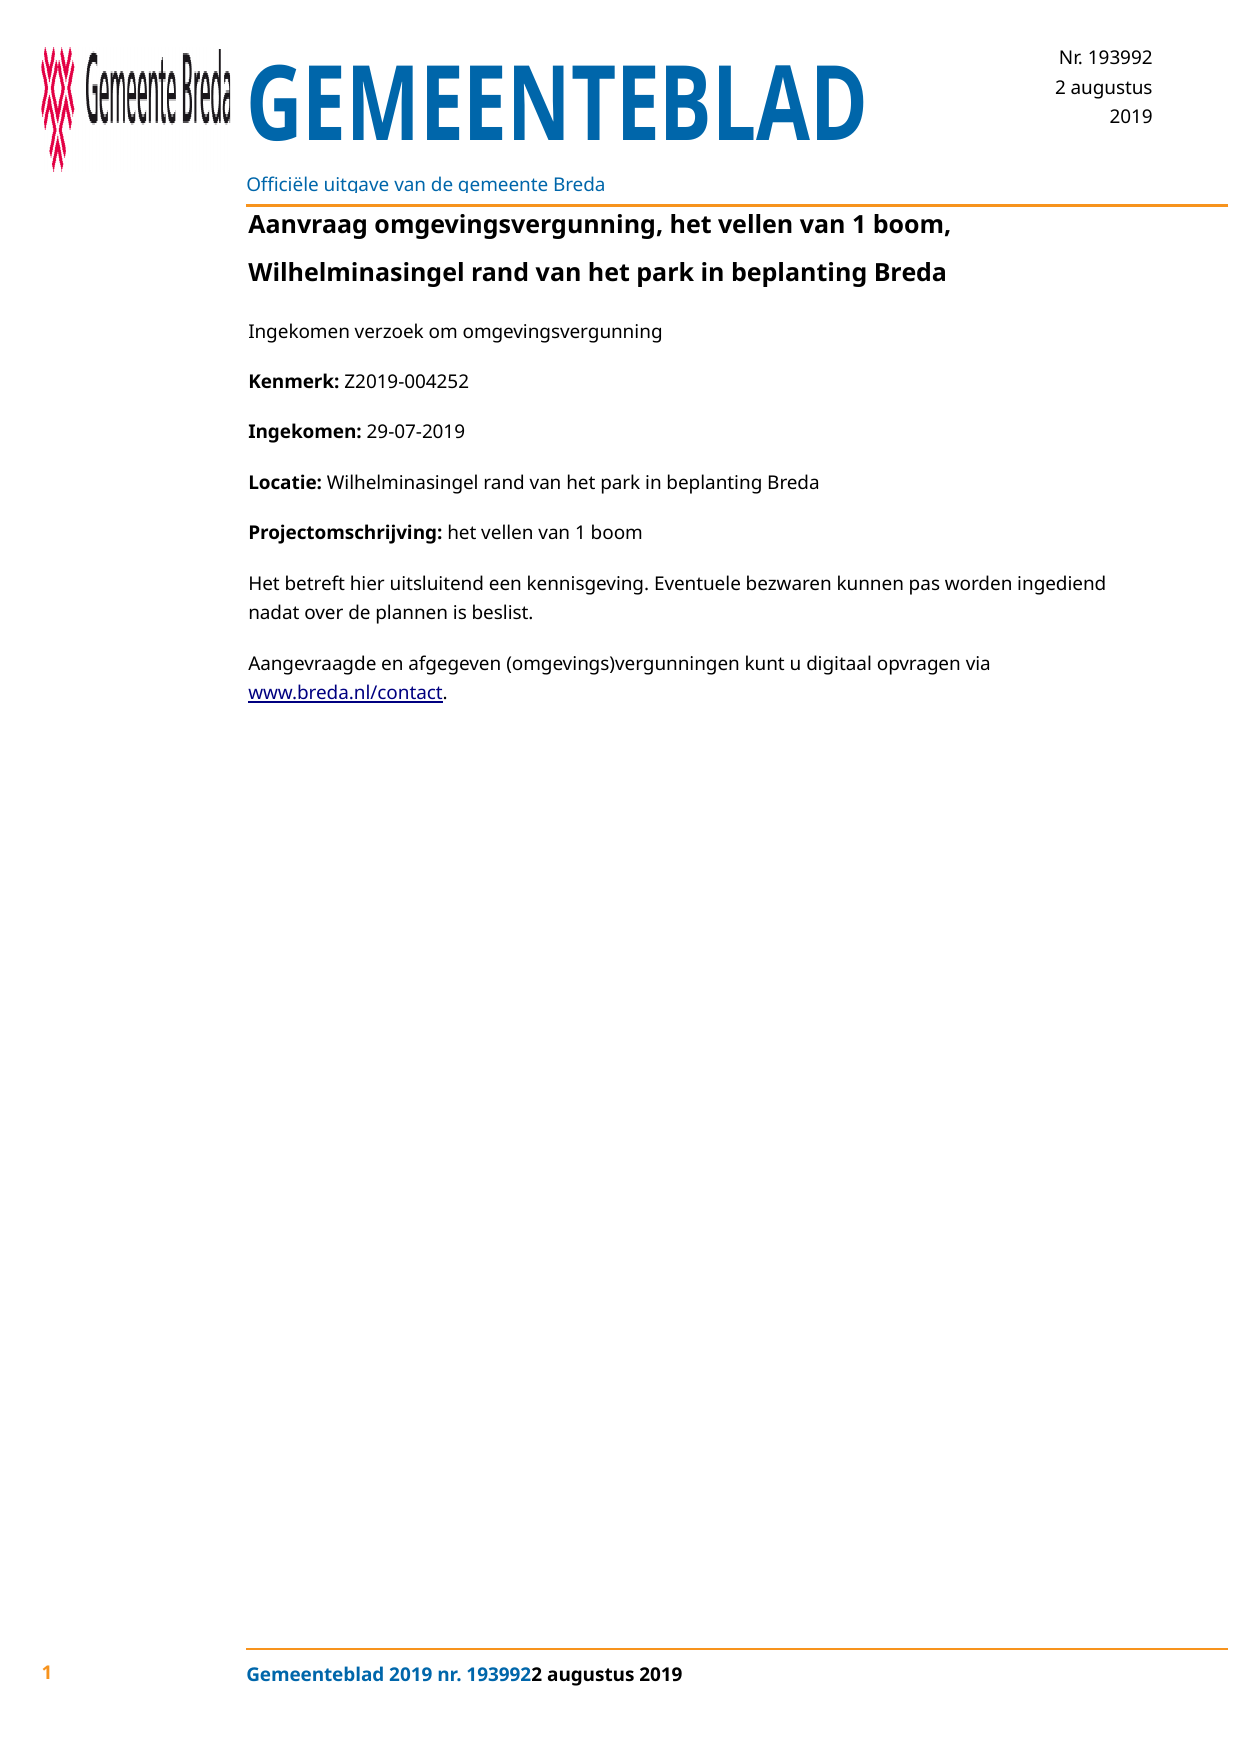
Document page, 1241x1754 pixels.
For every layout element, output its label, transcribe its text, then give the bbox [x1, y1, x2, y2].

text Aangevraagde en afgegeven (omgevings)vergunningen kunt u digitaal opvragen via www.breda.nl/contact. [248, 650, 1152, 705]
text Projectomschrijving: het vellen van 1 boom [248, 519, 1152, 545]
text Ingekomen verzoek om omgevingsvergunning [248, 318, 1152, 344]
text Kenmerk: Z2019-004252 [248, 368, 1152, 394]
text Aanvraag omgevingsvergunning, het vellen van 1 boom, Wilhelminasingel rand van het park in beplanting Breda [248, 207, 1152, 288]
picture [41, 47, 231, 172]
text Ingekomen: 29-07-2019 [248, 419, 1152, 444]
text Locatie: Wilhelminasingel rand van het park in beplanting Breda [248, 469, 1152, 495]
text Het betreft hier uitsluitend een kennisgeving. Eventuele bezwaren kunnen pas worden ingediend nadat over de plannen is beslist. [248, 570, 1152, 625]
